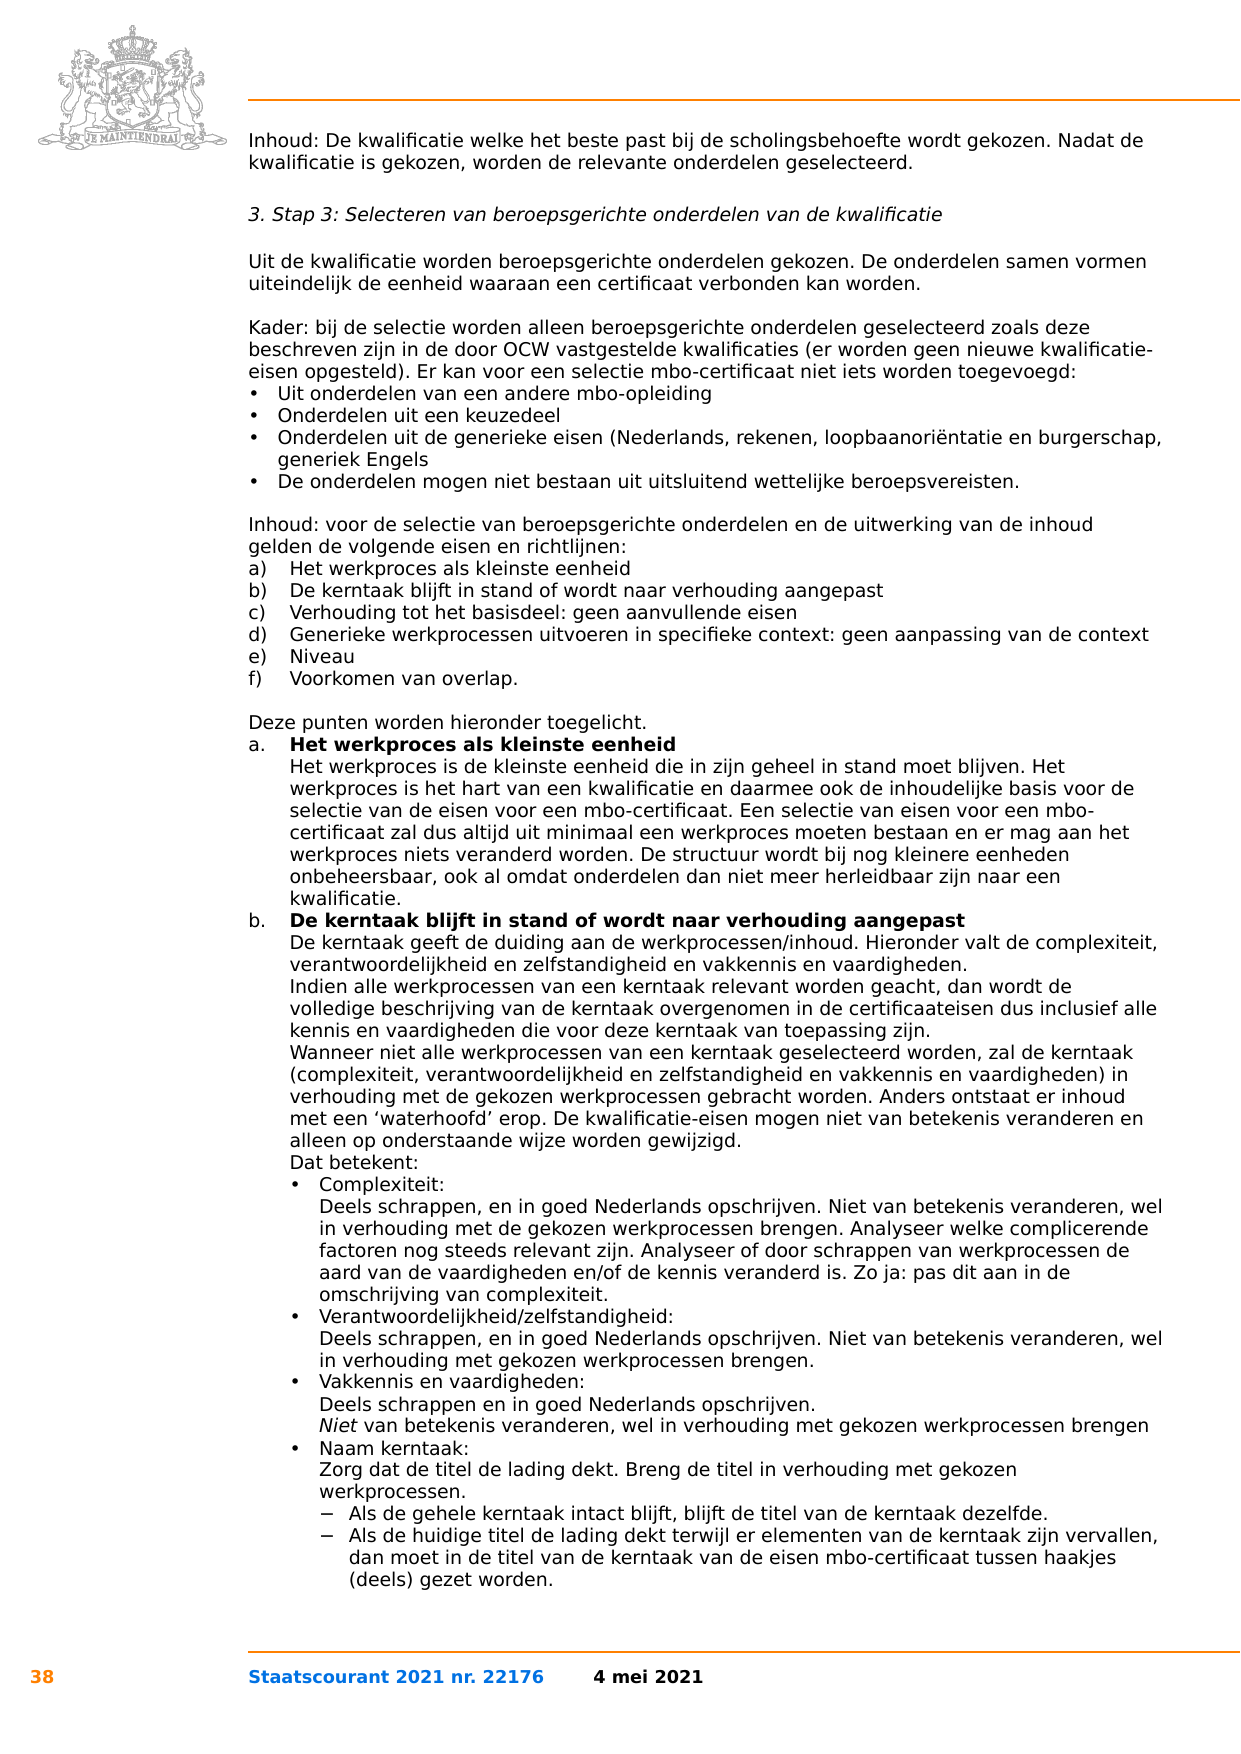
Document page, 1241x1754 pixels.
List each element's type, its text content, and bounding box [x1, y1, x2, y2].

text • Onderdelen uit een keuzedeel [248, 404, 1163, 427]
picture [38, 25, 227, 150]
text − Als de huidige titel de lading dekt terwijl er elementen van de kerntaak zijn vervallen, dan moet in de titel van de kerntaak van de eisen mbo-certificaat tussen haakjes (deels) gezet worden. [319, 1525, 1163, 1591]
text Deels schrappen, en in goed Nederlands opschrijven. Niet van betekenis veranderen, wel in verhouding met de gekozen werkprocessen brengen. Analyseer welke complicerende factoren nog steeds relevant zijn. Analyseer of door schrappen van werkprocessen de aard van de vaardigheden en/of de kennis veranderd is. Zo ja: pas dit aan in de omschrijving van complexiteit. [319, 1196, 1163, 1306]
subtitle 3. Stap 3: Selecteren van beroepsgerichte onderdelen van de kwalificatie [248, 204, 1163, 226]
text a. Het werkproces als kleinste eenheid [248, 734, 1163, 756]
text Uit de kwalificatie worden beroepsgerichte onderdelen gekozen. De onderdelen samen vormen uiteindelijk de eenheid waaraan een certificaat verbonden kan worden. [248, 251, 1163, 295]
text Inhoud: voor de selectie van beroepsgerichte onderdelen en de uitwerking van de inhoud gelden de volgende eisen en richtlijnen: [248, 514, 1163, 558]
text − Als de gehele kerntaak intact blijft, blijft de titel van de kerntaak dezelfde. [319, 1503, 1163, 1525]
text Kader: bij de selectie worden alleen beroepsgerichte onderdelen geselecteerd zoals deze beschreven zijn in de door OCW vastgestelde kwalificaties (er worden geen nieuwe kwalificatie-eisen opgesteld). Er kan voor een selectie mbo-certificaat niet iets worden toegevoegd: [248, 317, 1163, 383]
text Niet van betekenis veranderen, wel in verhouding met gekozen werkprocessen brengen [319, 1415, 1163, 1437]
text • Complexiteit: [289, 1174, 1163, 1196]
text Deze punten worden hieronder toegelicht. [248, 712, 1163, 734]
text e) Niveau [248, 646, 1163, 668]
text • Verantwoordelijkheid/zelfstandigheid: [289, 1306, 1163, 1327]
text • Uit onderdelen van een andere mbo-opleiding [248, 383, 1163, 404]
text Deels schrappen en in goed Nederlands opschrijven. [319, 1393, 1163, 1415]
text • Onderdelen uit de generieke eisen (Nederlands, rekenen, loopbaanoriëntatie en burgerschap, generiek Engels [248, 427, 1163, 471]
text • Vakkennis en vaardigheden: [289, 1371, 1163, 1393]
text Indien alle werkprocessen van een kerntaak relevant worden geacht, dan wordt de volledige beschrijving van de kerntaak overgenomen in de certificaateisen dus inclusief alle kennis en vaardigheden die voor deze kerntaak van toepassing zijn. [289, 976, 1163, 1042]
text Zorg dat de titel de lading dekt. Breng de titel in verhouding met gekozen werkprocessen. [319, 1459, 1163, 1503]
text Inhoud: De kwalificatie welke het beste past bij de scholingsbehoefte wordt gekozen. Nadat de kwalificatie is gekozen, worden de relevante onderdelen geselecteerd. [248, 130, 1163, 174]
text De kerntaak geeft de duiding aan de werkprocessen/inhoud. Hieronder valt de complexiteit, verantwoordelijkheid en zelfstandigheid en vakkennis en vaardigheden. [289, 932, 1163, 976]
text • De onderdelen mogen niet bestaan uit uitsluitend wettelijke beroepsvereisten. [248, 471, 1163, 492]
text • Naam kerntaak: [289, 1437, 1163, 1459]
text Wanneer niet alle werkprocessen van een kerntaak geselecteerd worden, zal de kerntaak (complexiteit, verantwoordelijkheid en zelfstandigheid en vakkennis en vaardigheden) in verhouding met de gekozen werkprocessen gebracht worden. Anders ontstaat er inhoud met een ‘waterhoofd’ erop. De kwalificatie-eisen mogen niet van betekenis veranderen en alleen op onderstaande wijze worden gewijzigd. [289, 1042, 1163, 1152]
text a) Het werkproces als kleinste eenheid [248, 558, 1163, 580]
text Deels schrappen, en in goed Nederlands opschrijven. Niet van betekenis veranderen, wel in verhouding met gekozen werkprocessen brengen. [319, 1327, 1163, 1371]
text Het werkproces is de kleinste eenheid die in zijn geheel in stand moet blijven. Het werkproces is het hart van een kwalificatie en daarmee ook de inhoudelijke basis voor de selectie van de eisen voor een mbo-certificaat. Een selectie van eisen voor een mbo-certificaat zal dus altijd uit minimaal een werkproces moeten bestaan en er mag aan het werkproces niets veranderd worden. De structuur wordt bij nog kleinere eenheden onbeheersbaar, ook al omdat onderdelen dan niet meer herleidbaar zijn naar een kwalificatie. [289, 756, 1163, 910]
text Dat betekent: [289, 1152, 1163, 1174]
text d) Generieke werkprocessen uitvoeren in specifieke context: geen aanpassing van de context [248, 624, 1163, 646]
text b) De kerntaak blijft in stand of wordt naar verhouding aangepast [248, 580, 1163, 602]
text f) Voorkomen van overlap. [248, 668, 1163, 690]
text c) Verhouding tot het basisdeel: geen aanvullende eisen [248, 602, 1163, 624]
text b. De kerntaak blijft in stand of wordt naar verhouding aangepast [248, 910, 1163, 932]
